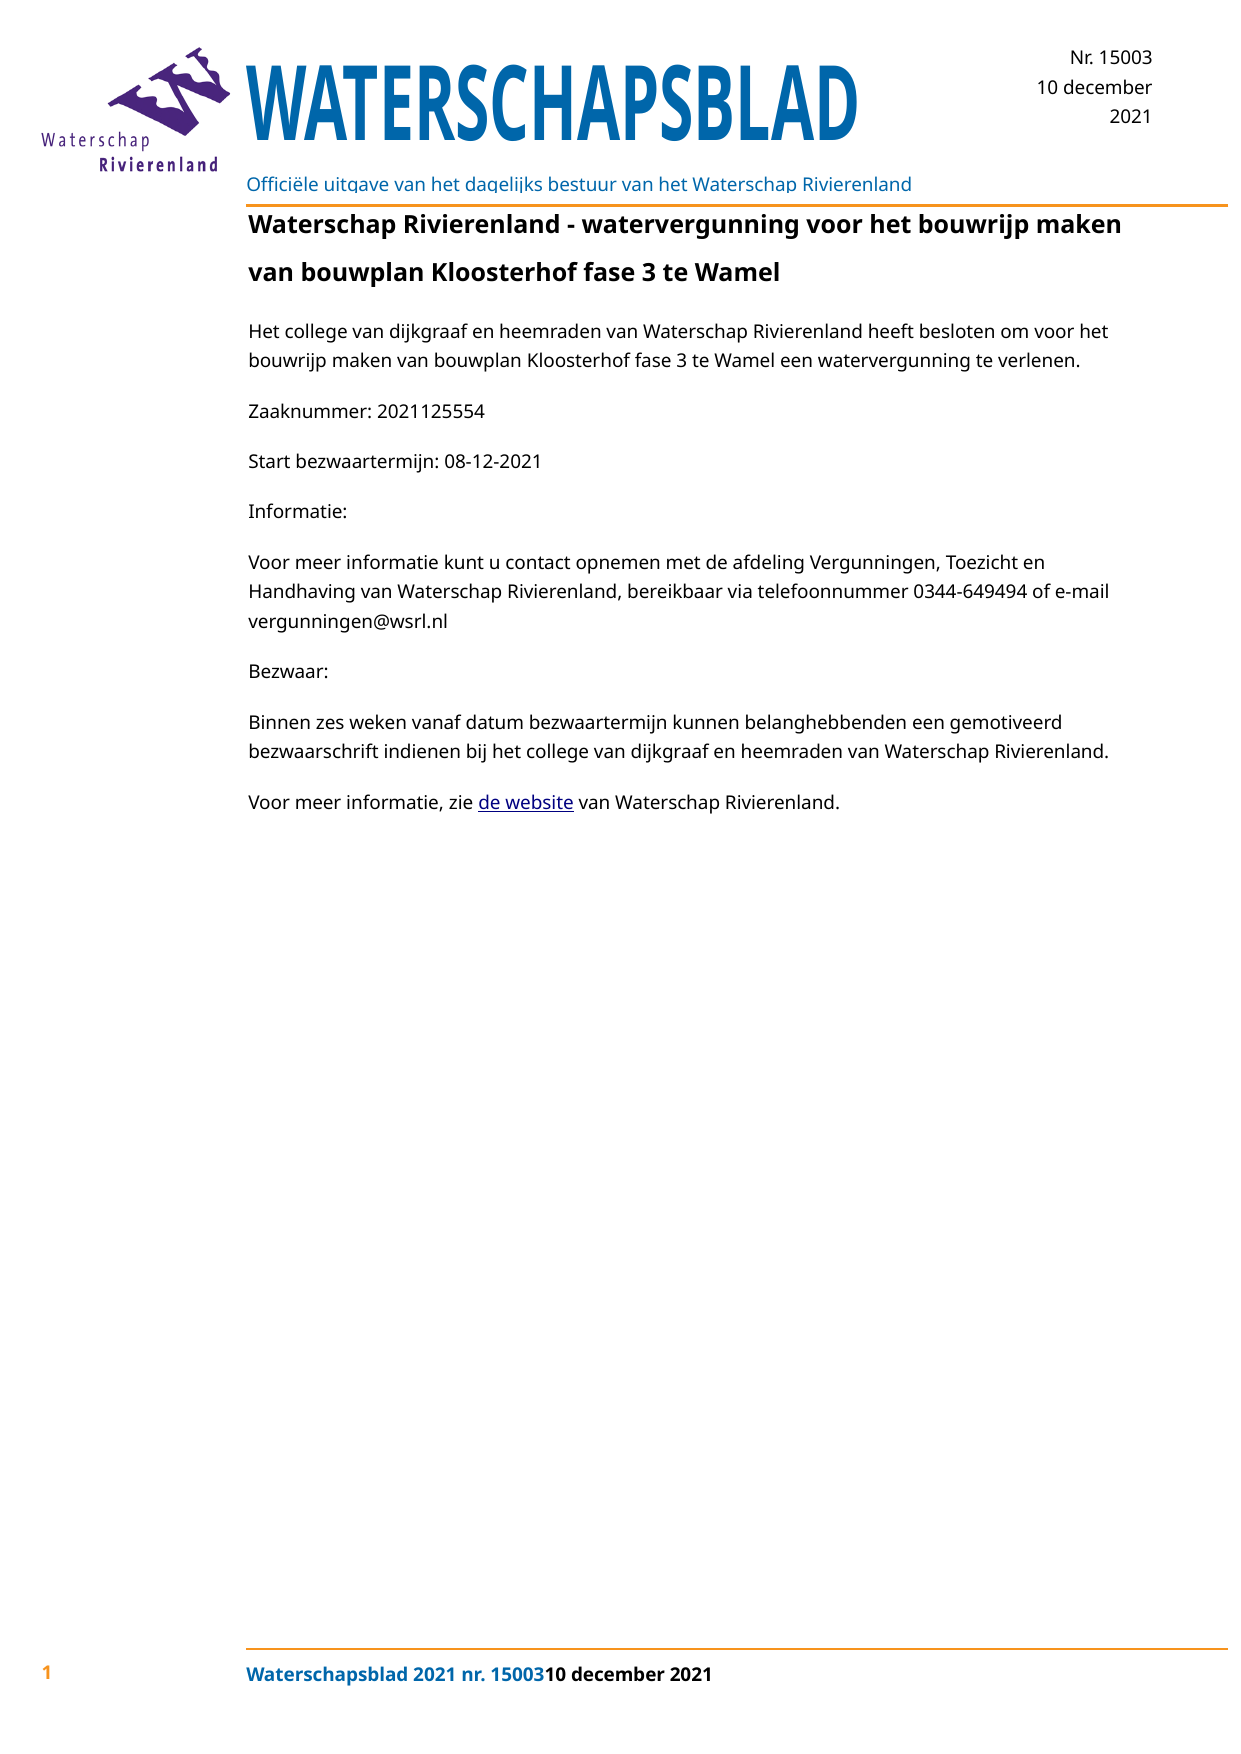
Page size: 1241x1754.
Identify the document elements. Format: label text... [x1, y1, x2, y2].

text Zaaknummer: 2021125554 [248, 398, 1152, 424]
text Voor meer informatie, zie de website van Waterschap Rivierenland. [248, 789, 1152, 815]
text Waterschap Rivierenland - watervergunning voor het bouwrijp maken van bouwplan Kloosterhof fase 3 te Wamel [248, 207, 1152, 288]
text Start bezwaartermijn: 08-12-2021 [248, 448, 1152, 474]
text Bezwaar: [248, 659, 1152, 684]
text Binnen zes weken vanaf datum bezwaartermijn kunnen belanghebbenden een gemotiveerd bezwaarschrift indienen bij het college van dijkgraaf en heemraden van Waterschap Rivierenland. [248, 709, 1152, 764]
text Het college van dijkgraaf en heemraden van Waterschap Rivierenland heeft besloten om voor het bouwrijp maken van bouwplan Kloosterhof fase 3 te Wamel een watervergunning te verlenen. [248, 318, 1152, 373]
text Informatie: [248, 499, 1152, 524]
text Voor meer informatie kunt u contact opnemen met de afdeling Vergunningen, Toezicht en Handhaving van Waterschap Rivierenland, bereikbaar via telefoonnummer 0344-649494 of e-mail vergunningen@wsrl.nl [248, 549, 1152, 634]
picture [41, 47, 231, 172]
